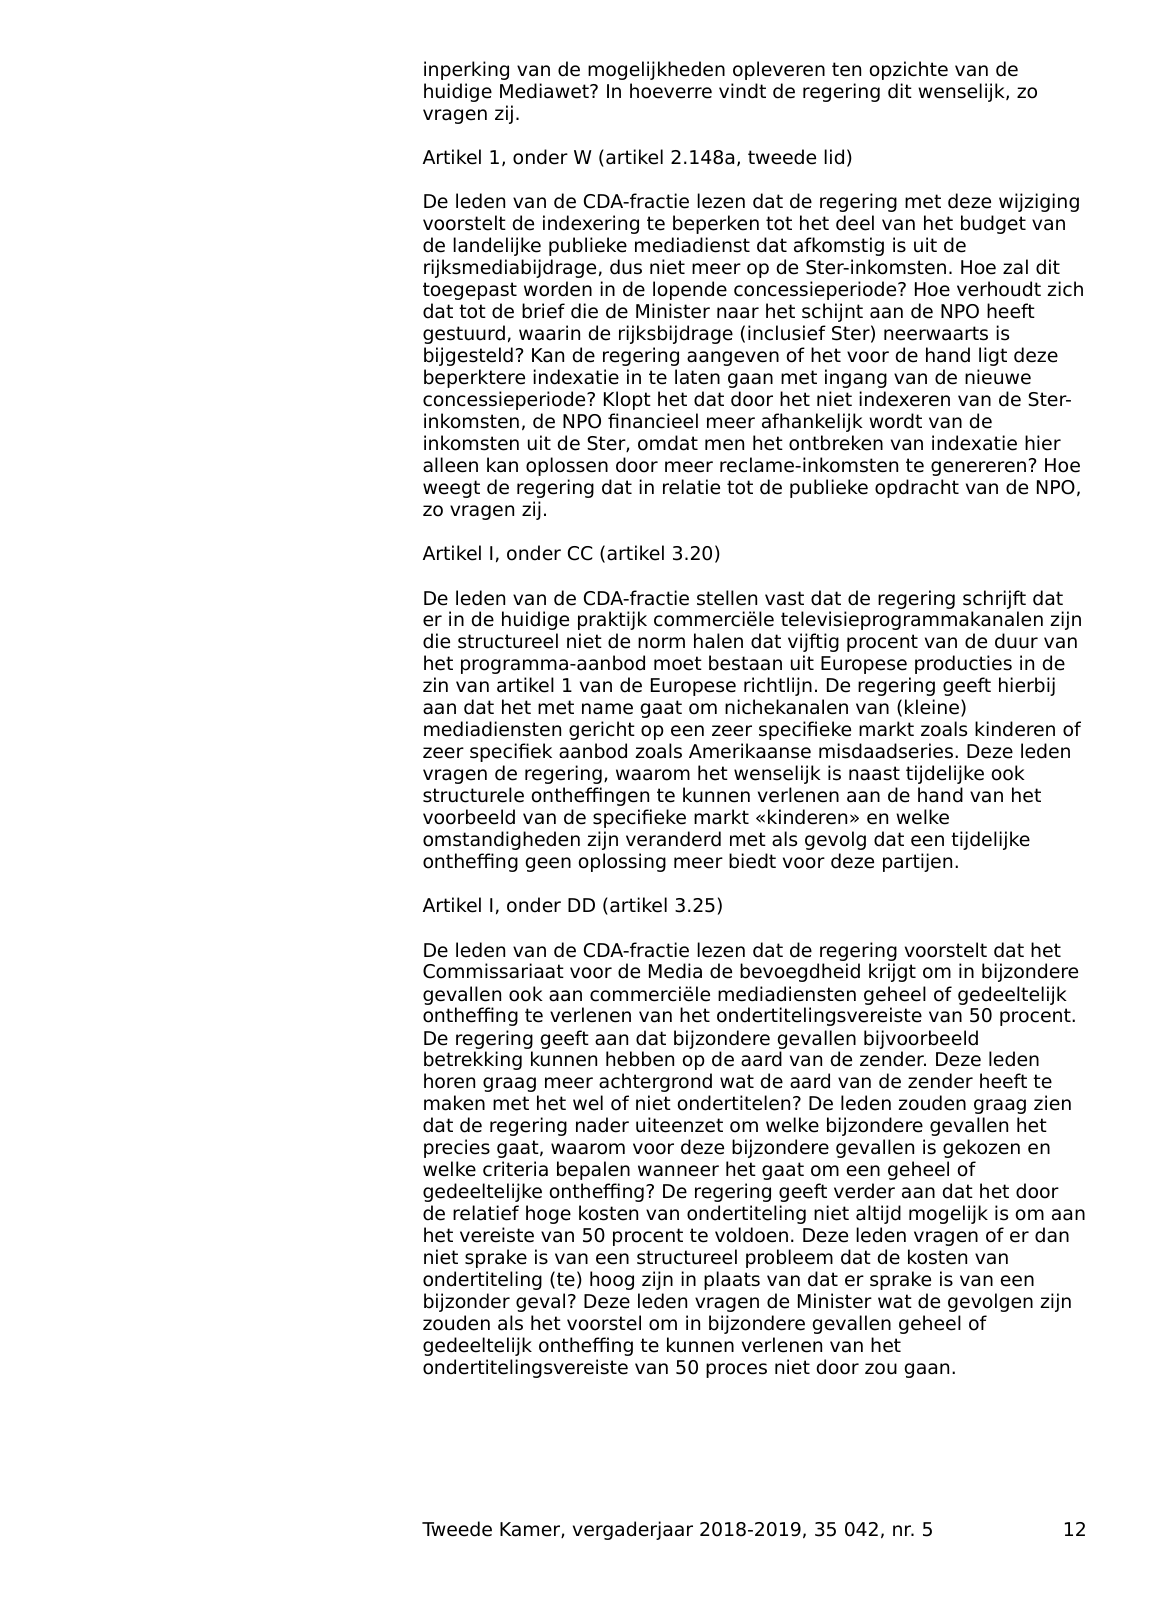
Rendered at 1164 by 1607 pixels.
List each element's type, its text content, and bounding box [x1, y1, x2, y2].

text De leden van de CDA-fractie lezen dat de regering met deze wijziging voorstelt de indexering te beperken tot het deel van het budget van de landelijke publieke mediadienst dat afkomstig is uit de rijksmediabijdrage, dus niet meer op de Ster-inkomsten. Hoe zal dit toegepast worden in de lopende concessieperiode? Hoe verhoudt zich dat tot de brief die de Minister naar het schijnt aan de NPO heeft gestuurd, waarin de rijksbijdrage (inclusief Ster) neerwaarts is bijgesteld? Kan de regering aangeven of het voor de hand ligt deze beperktere indexatie in te laten gaan met ingang van de nieuwe concessieperiode? Klopt het dat door het niet indexeren van de Ster-inkomsten, de NPO financieel meer afhankelijk wordt van de inkomsten uit de Ster, omdat men het ontbreken van indexatie hier alleen kan oplossen door meer reclame-inkomsten te genereren? Hoe weegt de regering dat in relatie tot de publieke opdracht van de NPO, zo vragen zij. [422, 191, 1087, 521]
text De leden van de CDA-fractie lezen dat de regering voorstelt dat het Commissariaat voor de Media de bevoegdheid krijgt om in bijzondere gevallen ook aan commerciële mediadiensten geheel of gedeeltelijk ontheffing te verlenen van het ondertitelingsvereiste van 50 procent. De regering geeft aan dat bijzondere gevallen bijvoorbeeld betrekking kunnen hebben op de aard van de zender. Deze leden horen graag meer achtergrond wat de aard van de zender heeft te maken met het wel of niet ondertitelen? De leden zouden graag zien dat de regering nader uiteenzet om welke bijzondere gevallen het precies gaat, waarom voor deze bijzondere gevallen is gekozen en welke criteria bepalen wanneer het gaat om een geheel of gedeeltelijke ontheffing? De regering geeft verder aan dat het door de relatief hoge kosten van ondertiteling niet altijd mogelijk is om aan het vereiste van 50 procent te voldoen. Deze leden vragen of er dan niet sprake is van een structureel probleem dat de kosten van ondertiteling (te) hoog zijn in plaats van dat er sprake is van een bijzonder geval? Deze leden vragen de Minister wat de gevolgen zijn zouden als het voorstel om in bijzondere gevallen geheel of gedeeltelijk ontheffing te kunnen verlenen van het ondertitelingsvereiste van 50 proces niet door zou gaan. [422, 939, 1087, 1379]
text De leden van de CDA-fractie stellen vast dat de regering schrijft dat er in de huidige praktijk commerciële televisieprogrammakanalen zijn die structureel niet de norm halen dat vijftig procent van de duur van het programma-aanbod moet bestaan uit Europese producties in de zin van artikel 1 van de Europese richtlijn. De regering geeft hierbij aan dat het met name gaat om nichekanalen van (kleine) mediadiensten gericht op een zeer specifieke markt zoals kinderen of zeer specifiek aanbod zoals Amerikaanse misdaadseries. Deze leden vragen de regering, waarom het wenselijk is naast tijdelijke ook structurele ontheffingen te kunnen verlenen aan de hand van het voorbeeld van de specifieke markt «kinderen» en welke omstandigheden zijn veranderd met als gevolg dat een tijdelijke ontheffing geen oplossing meer biedt voor deze partijen. [422, 587, 1087, 873]
text inperking van de mogelijkheden opleveren ten opzichte van de huidige Mediawet? In hoeverre vindt de regering dit wenselijk, zo vragen zij. [422, 59, 1087, 125]
subtitle Artikel I, onder CC (artikel 3.20) [422, 543, 1087, 565]
subtitle Artikel 1, onder W (artikel 2.148a, tweede lid) [422, 147, 1087, 169]
subtitle Artikel I, onder DD (artikel 3.25) [422, 895, 1087, 917]
